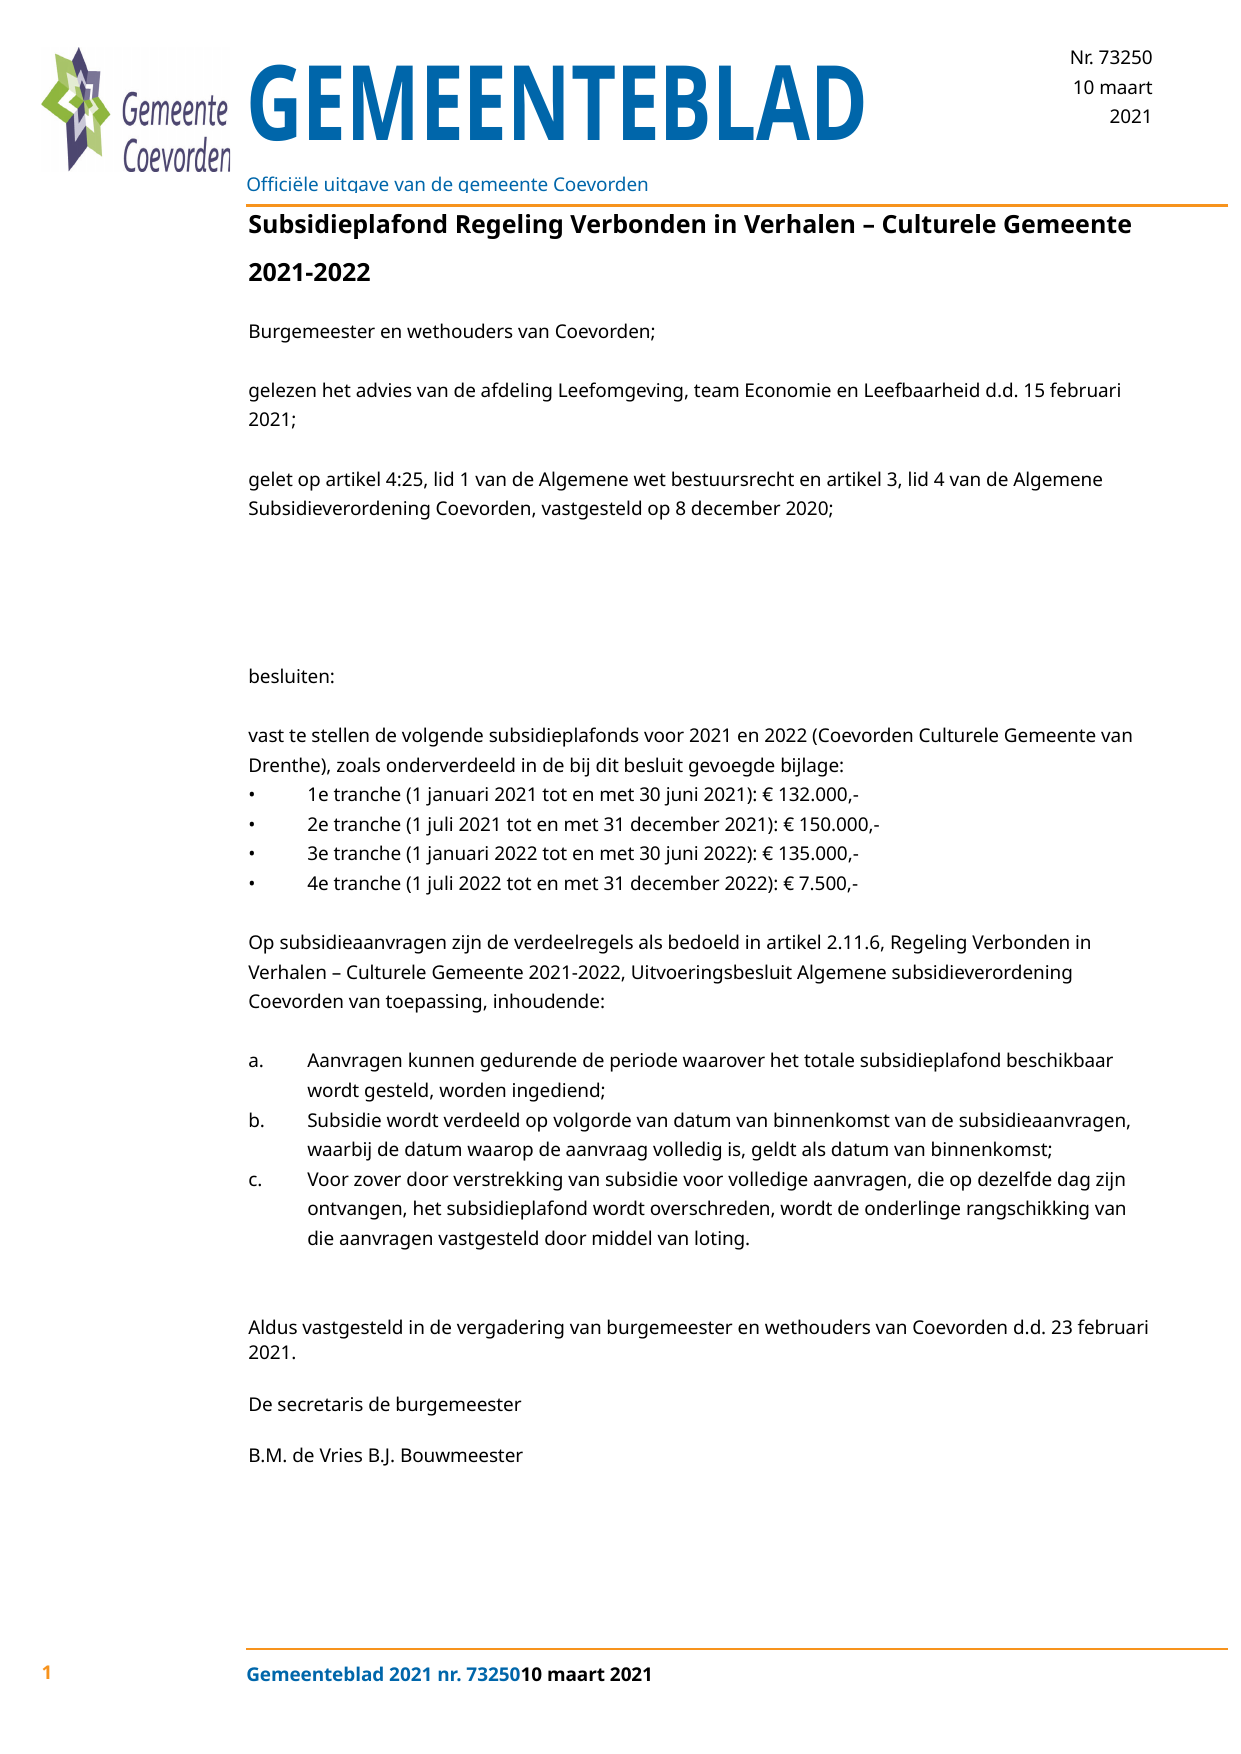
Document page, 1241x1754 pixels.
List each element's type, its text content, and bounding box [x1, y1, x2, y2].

picture [41, 47, 231, 172]
text Aldus vastgesteld in de vergadering van burgemeester en wethouders van Coevorden d.d. 23 februari 2021. [248, 1314, 1152, 1365]
list Aanvragen kunnen gedurende de periode waarover het totale subsidieplafond beschikbaar wordt gesteld, worden ingediend; [248, 1048, 1152, 1103]
text gelezen het advies van de afdeling Leefomgeving, team Economie en Leefbaarheid d.d. 15 februari 2021; [248, 377, 1152, 432]
text Burgemeester en wethouders van Coevorden; [248, 318, 1152, 344]
list 4e tranche (1 juli 2022 tot en met 31 december 2022): € 7.500,- [248, 870, 1152, 896]
list Voor zover door verstrekking van subsidie voor volledige aanvragen, die op dezelfde dag zijn ontvangen, het subsidieplafond wordt overschreden, wordt de onderlinge rangschikking van die aanvragen vastgesteld door middel van loting. [248, 1166, 1152, 1251]
list Subsidie wordt verdeeld op volgorde van datum van binnenkomst van de subsidieaanvragen, waarbij de datum waarop de aanvraag volledig is, geldt als datum van binnenkomst; [248, 1107, 1152, 1162]
list 2e tranche (1 juli 2021 tot en met 31 december 2021): € 150.000,- [248, 811, 1152, 837]
list 3e tranche (1 januari 2022 tot en met 30 juni 2022): € 135.000,- [248, 841, 1152, 866]
text De secretaris de burgemeester [248, 1391, 1152, 1417]
text Op subsidieaanvragen zijn de verdeelregels als bedoeld in artikel 2.11.6, Regeling Verbonden in Verhalen – Culturele Gemeente 2021-2022, Uitvoeringsbesluit Algemene subsidieverordening Coevorden van toepassing, inhoudende: [248, 929, 1152, 1014]
list 1e tranche (1 januari 2021 tot en met 30 juni 2021): € 132.000,- [248, 781, 1152, 807]
text B.M. de Vries B.J. Bouwmeester [248, 1442, 1152, 1468]
text Subsidieplafond Regeling Verbonden in Verhalen – Culturele Gemeente 2021-2022 [248, 207, 1152, 288]
text besluiten: [248, 663, 1152, 689]
text vast te stellen de volgende subsidieplafonds voor 2021 en 2022 (Coevorden Culturele Gemeente van Drenthe), zoals onderverdeeld in de bij dit besluit gevoegde bijlage: [248, 722, 1152, 777]
text gelet op artikel 4:25, lid 1 van de Algemene wet bestuursrecht en artikel 3, lid 4 van de Algemene Subsidieverordening Coevorden, vastgesteld op 8 december 2020; [248, 466, 1152, 521]
